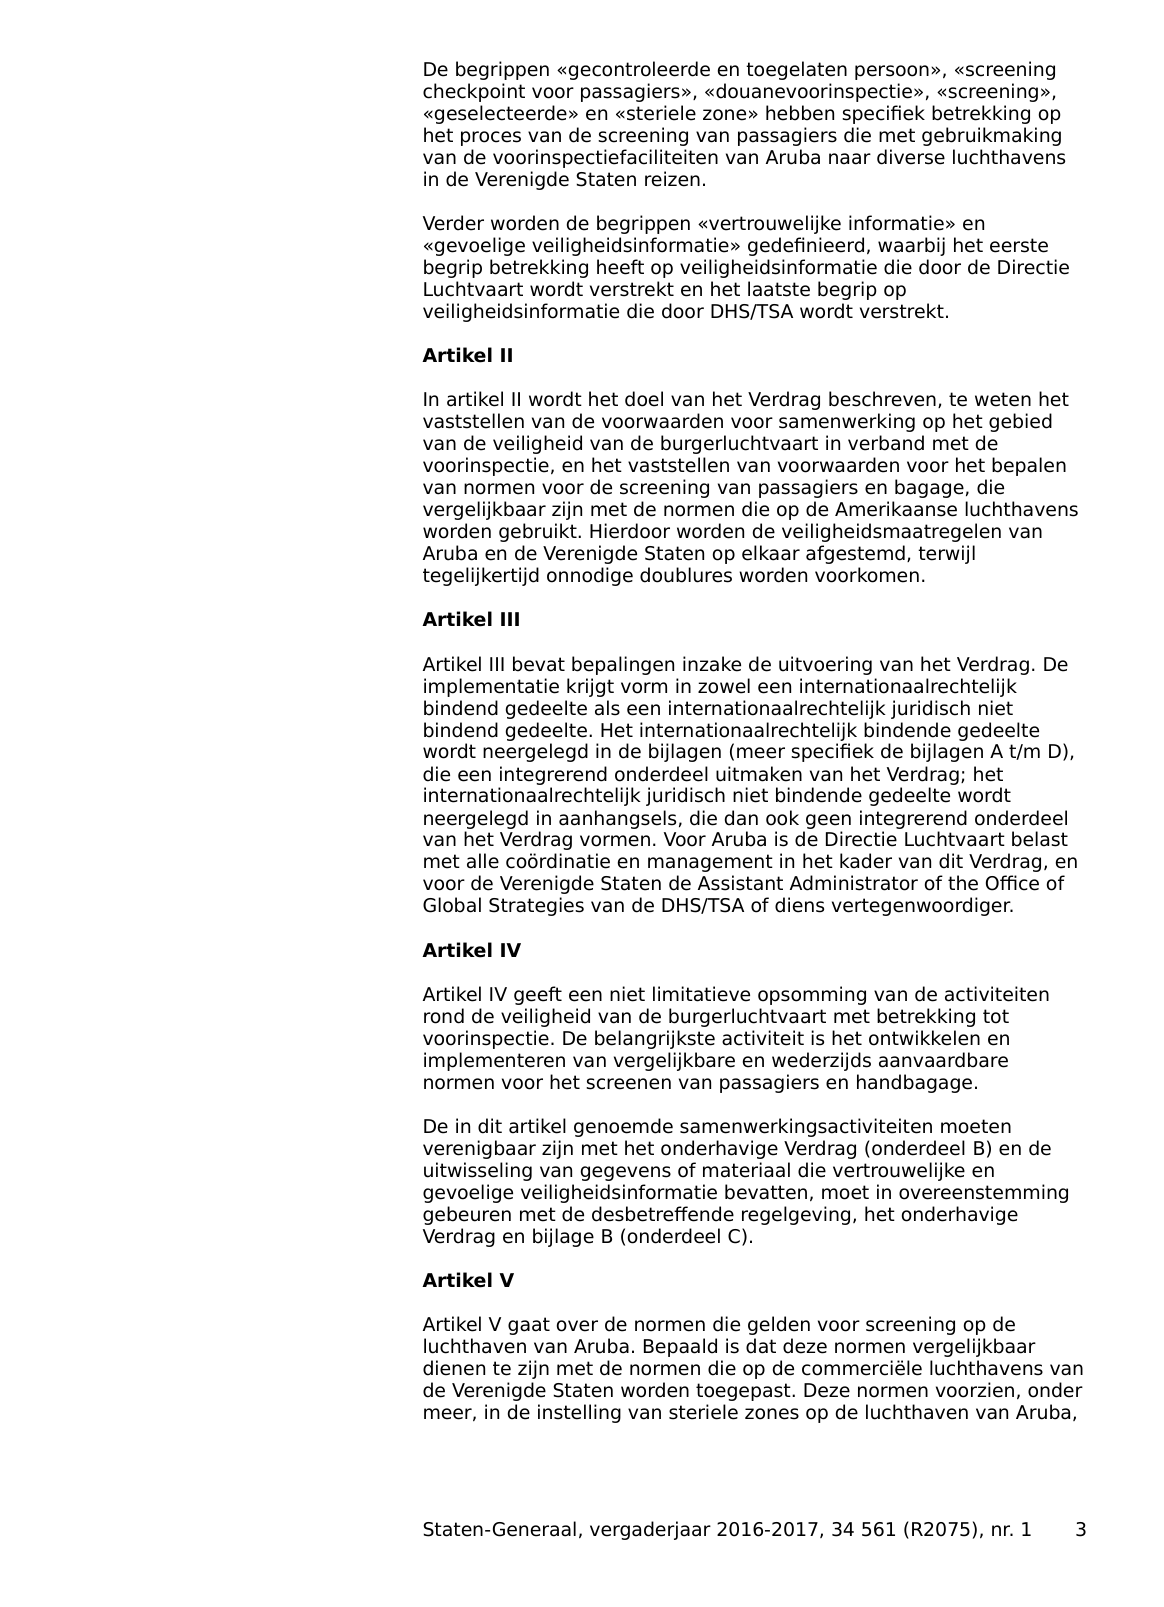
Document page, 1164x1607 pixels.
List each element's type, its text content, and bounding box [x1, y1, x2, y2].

subtitle Artikel II [422, 345, 1087, 367]
text De in dit artikel genoemde samenwerkingsactiviteiten moeten verenigbaar zijn met het onderhavige Verdrag (onderdeel B) en de uitwisseling van gegevens of materiaal die vertrouwelijke en gevoelige veiligheidsinformatie bevatten, moet in overeenstemming gebeuren met de desbetreffende regelgeving, het onderhavige Verdrag en bijlage B (onderdeel C). [422, 1116, 1087, 1248]
text Artikel V gaat over de normen die gelden voor screening op de luchthaven van Aruba. Bepaald is dat deze normen vergelijkbaar dienen te zijn met de normen die op de commerciële luchthavens van de Verenigde Staten worden toegepast. Deze normen voorzien, onder meer, in de instelling van steriele zones op de luchthaven van Aruba, [422, 1314, 1087, 1424]
text Artikel IV geeft een niet limitatieve opsomming van de activiteiten rond de veiligheid van de burgerluchtvaart met betrekking tot voorinspectie. De belangrijkste activiteit is het ontwikkelen en implementeren van vergelijkbare en wederzijds aanvaardbare normen voor het screenen van passagiers en handbagage. [422, 984, 1087, 1093]
text In artikel II wordt het doel van het Verdrag beschreven, te weten het vaststellen van de voorwaarden voor samenwerking op het gebied van de veiligheid van de burgerluchtvaart in verband met de voorinspectie, en het vaststellen van voorwaarden voor het bepalen van normen voor de screening van passagiers en bagage, die vergelijkbaar zijn met de normen die op de Amerikaanse luchthavens worden gebruikt. Hierdoor worden de veiligheidsmaatregelen van Aruba en de Verenigde Staten op elkaar afgestemd, terwijl tegelijkertijd onnodige doublures worden voorkomen. [422, 389, 1087, 587]
text Artikel III bevat bepalingen inzake de uitvoering van het Verdrag. De implementatie krijgt vorm in zowel een internationaalrechtelijk bindend gedeelte als een internationaalrechtelijk juridisch niet bindend gedeelte. Het internationaalrechtelijk bindende gedeelte wordt neergelegd in de bijlagen (meer specifiek de bijlagen A t/m D), die een integrerend onderdeel uitmaken van het Verdrag; het internationaalrechtelijk juridisch niet bindende gedeelte wordt neergelegd in aanhangsels, die dan ook geen integrerend onderdeel van het Verdrag vormen. Voor Aruba is de Directie Luchtvaart belast met alle coördinatie en management in het kader van dit Verdrag, en voor de Verenigde Staten de Assistant Administrator of the Office of Global Strategies van de DHS/TSA of diens vertegenwoordiger. [422, 653, 1087, 917]
subtitle Artikel IV [422, 939, 1087, 961]
text De begrippen «gecontroleerde en toegelaten persoon», «screening checkpoint voor passagiers», «douanevoorinspectie», «screening», «geselecteerde» en «steriele zone» hebben specifiek betrekking op het proces van de screening van passagiers die met gebruikmaking van de voorinspectiefaciliteiten van Aruba naar diverse luchthavens in de Verenigde Staten reizen. [422, 59, 1087, 191]
subtitle Artikel V [422, 1270, 1087, 1292]
subtitle Artikel III [422, 609, 1087, 631]
text Verder worden de begrippen «vertrouwelijke informatie» en «gevoelige veiligheidsinformatie» gedefinieerd, waarbij het eerste begrip betrekking heeft op veiligheidsinformatie die door de Directie Luchtvaart wordt verstrekt en het laatste begrip op veiligheidsinformatie die door DHS/TSA wordt verstrekt. [422, 213, 1087, 323]
